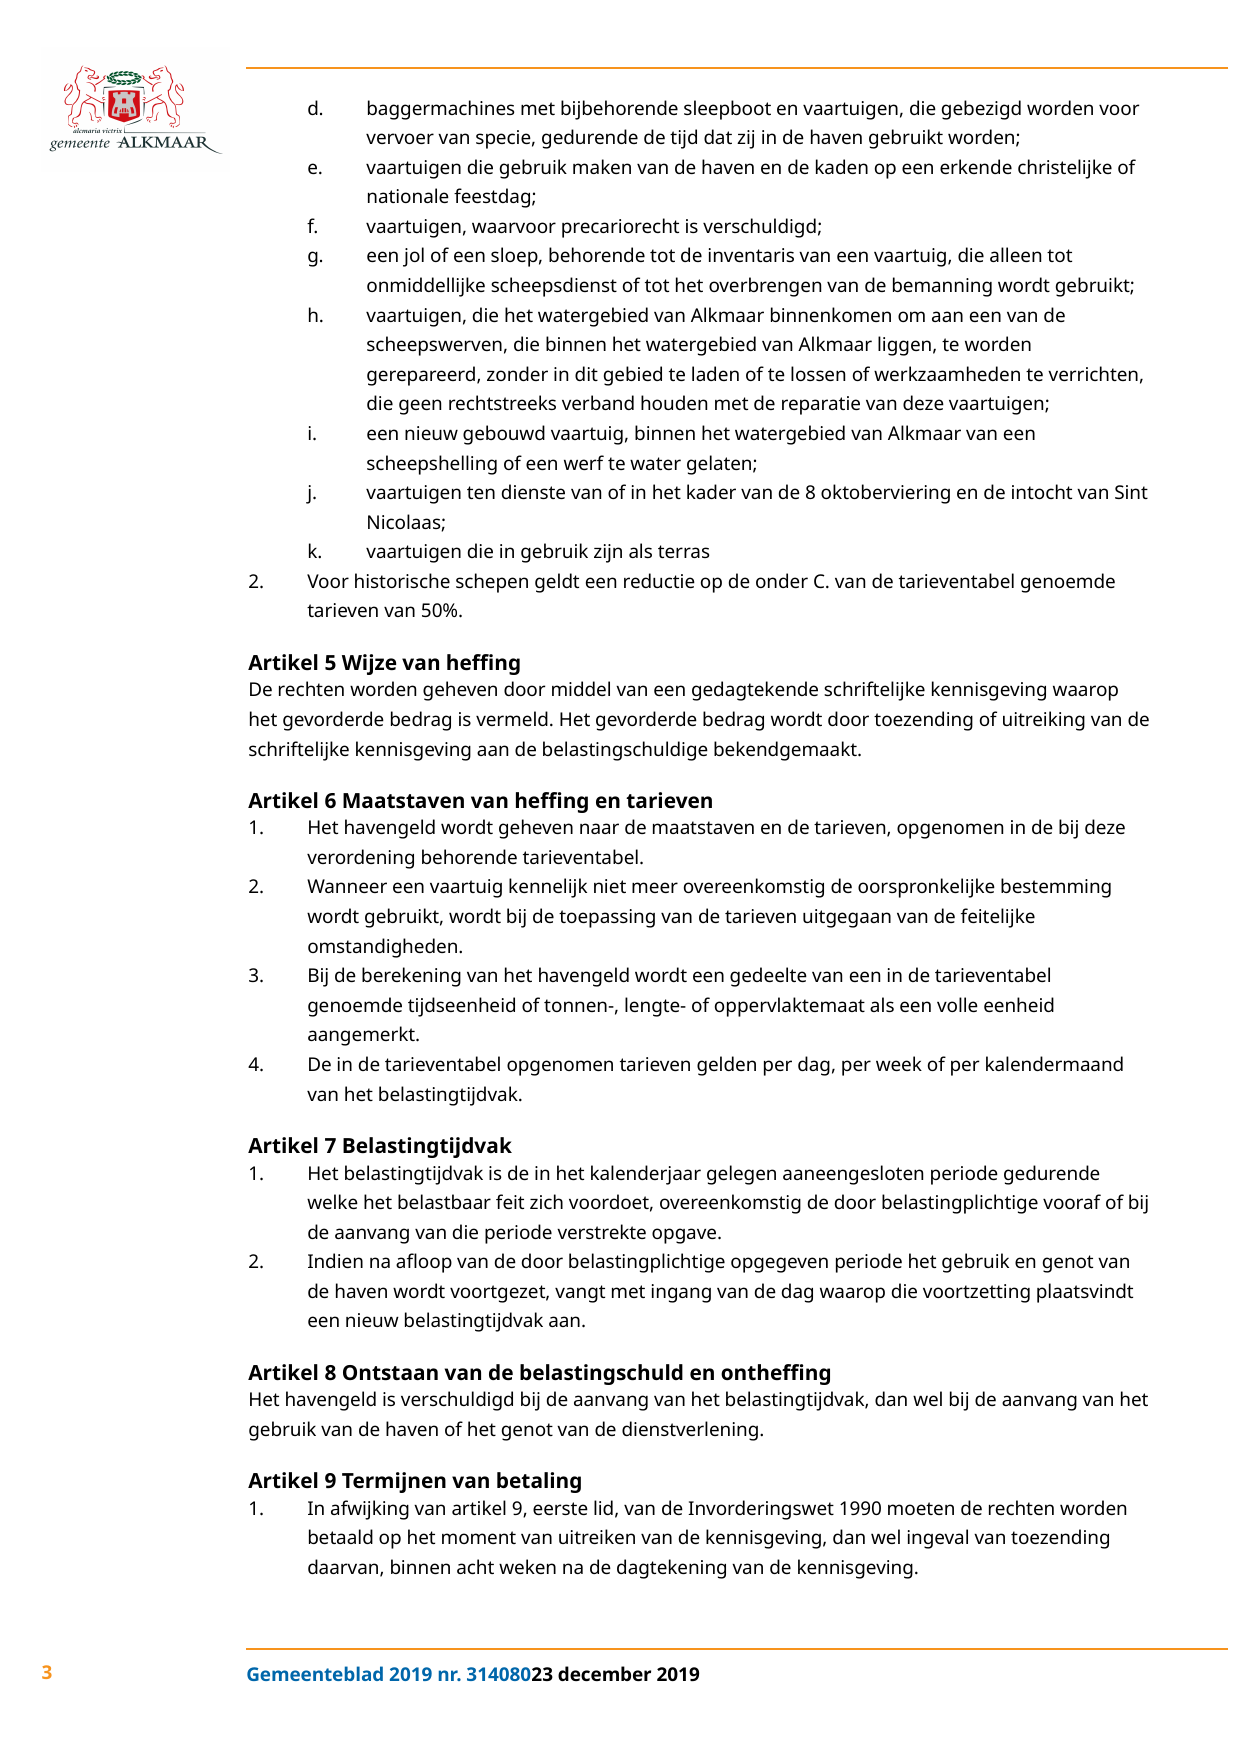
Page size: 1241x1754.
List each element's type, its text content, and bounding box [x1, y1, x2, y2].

list De in de tarieventabel opgenomen tarieven gelden per dag, per week of per kalendermaand van het belastingtijdvak. [248, 1051, 1152, 1107]
text Artikel 6 Maatstaven van heffing en tarieven [248, 786, 1152, 814]
list vaartuigen die gebruik maken van de haven en de kaden op een erkende christelijke of nationale feestdag; [307, 154, 1152, 209]
list Indien na afloop van de door belastingplichtige opgegeven periode het gebruik en genot van de haven wordt voortgezet, vangt met ingang van de dag waarop die voortzetting plaatsvindt een nieuw belastingtijdvak aan. [248, 1248, 1152, 1333]
list Wanneer een vaartuig kennelijk niet meer overeenkomstig de oorspronkelijke bestemming wordt gebruikt, wordt bij de toepassing van de tarieven uitgegaan van de feitelijke omstandigheden. [248, 874, 1152, 959]
text De rechten worden geheven door middel van een gedagtekende schriftelijke kennisgeving waarop het gevorderde bedrag is vermeld. Het gevorderde bedrag wordt door toezending of uitreiking van de schriftelijke kennisgeving aan de belastingschuldige bekendgemaakt. [248, 677, 1152, 761]
list vaartuigen die in gebruik zijn als terras [307, 538, 1152, 564]
list een nieuw gebouwd vaartuig, binnen het watergebied van Alkmaar van een scheepshelling of een werf te water gelaten; [307, 420, 1152, 476]
list Bij de berekening van het havengeld wordt een gedeelte van een in de tarieventabel genoemde tijdseenheid of tonnen-, lengte- of oppervlaktemaat als een volle eenheid aangemerkt. [248, 962, 1152, 1047]
list In afwijking van artikel 9, eerste lid, van de Invorderingswet 1990 moeten de rechten worden betaald op het moment van uitreiken van de kennisgeving, dan wel ingeval van toezending daarvan, binnen acht weken na de dagtekening van de kennisgeving. [248, 1495, 1152, 1580]
text Het havengeld is verschuldigd bij de aanvang van het belastingtijdvak, dan wel bij de aanvang van het gebruik van de haven of het genot van de dienstverlening. [248, 1386, 1152, 1442]
text Artikel 8 Ontstaan van de belastingschuld en ontheffing [248, 1358, 1152, 1386]
list vaartuigen ten dienste van of in het kader van de 8 oktoberviering en de intocht van Sint Nicolaas; [307, 479, 1152, 535]
text Artikel 7 Belastingtijdvak [248, 1131, 1152, 1160]
list Het havengeld wordt geheven naar de maatstaven en de tarieven, opgenomen in de bij deze verordening behorende tarieventabel. [248, 814, 1152, 870]
list vaartuigen, die het watergebied van Alkmaar binnenkomen om aan een van de scheepswerven, die binnen het watergebied van Alkmaar liggen, te worden gerepareerd, zonder in dit gebied te laden of te lossen of werkzaamheden te verrichten, die geen rechtstreeks verband houden met de reparatie van deze vaartuigen; [307, 302, 1152, 416]
list baggermachines met bijbehorende sleepboot en vaartuigen, die gebezigd worden voor vervoer van specie, gedurende de tijd dat zij in de haven gebruikt worden; [307, 95, 1152, 150]
text Artikel 5 Wijze van heffing [248, 648, 1152, 677]
picture [41, 47, 231, 172]
list Voor historische schepen geldt een reductie op de onder C. van de tarieventabel genoemde tarieven van 50%. [248, 568, 1152, 623]
text Artikel 9 Termijnen van betaling [248, 1466, 1152, 1495]
list Het belastingtijdvak is de in het kalenderjaar gelegen aaneengesloten periode gedurende welke het belastbaar feit zich voordoet, overeenkomstig de door belastingplichtige vooraf of bij de aanvang van die periode verstrekte opgave. [248, 1160, 1152, 1244]
list vaartuigen, waarvoor precariorecht is verschuldigd; [307, 213, 1152, 239]
list een jol of een sloep, behorende tot de inventaris van een vaartuig, die alleen tot onmiddellijke scheepsdienst of tot het overbrengen van de bemanning wordt gebruikt; [307, 243, 1152, 298]
